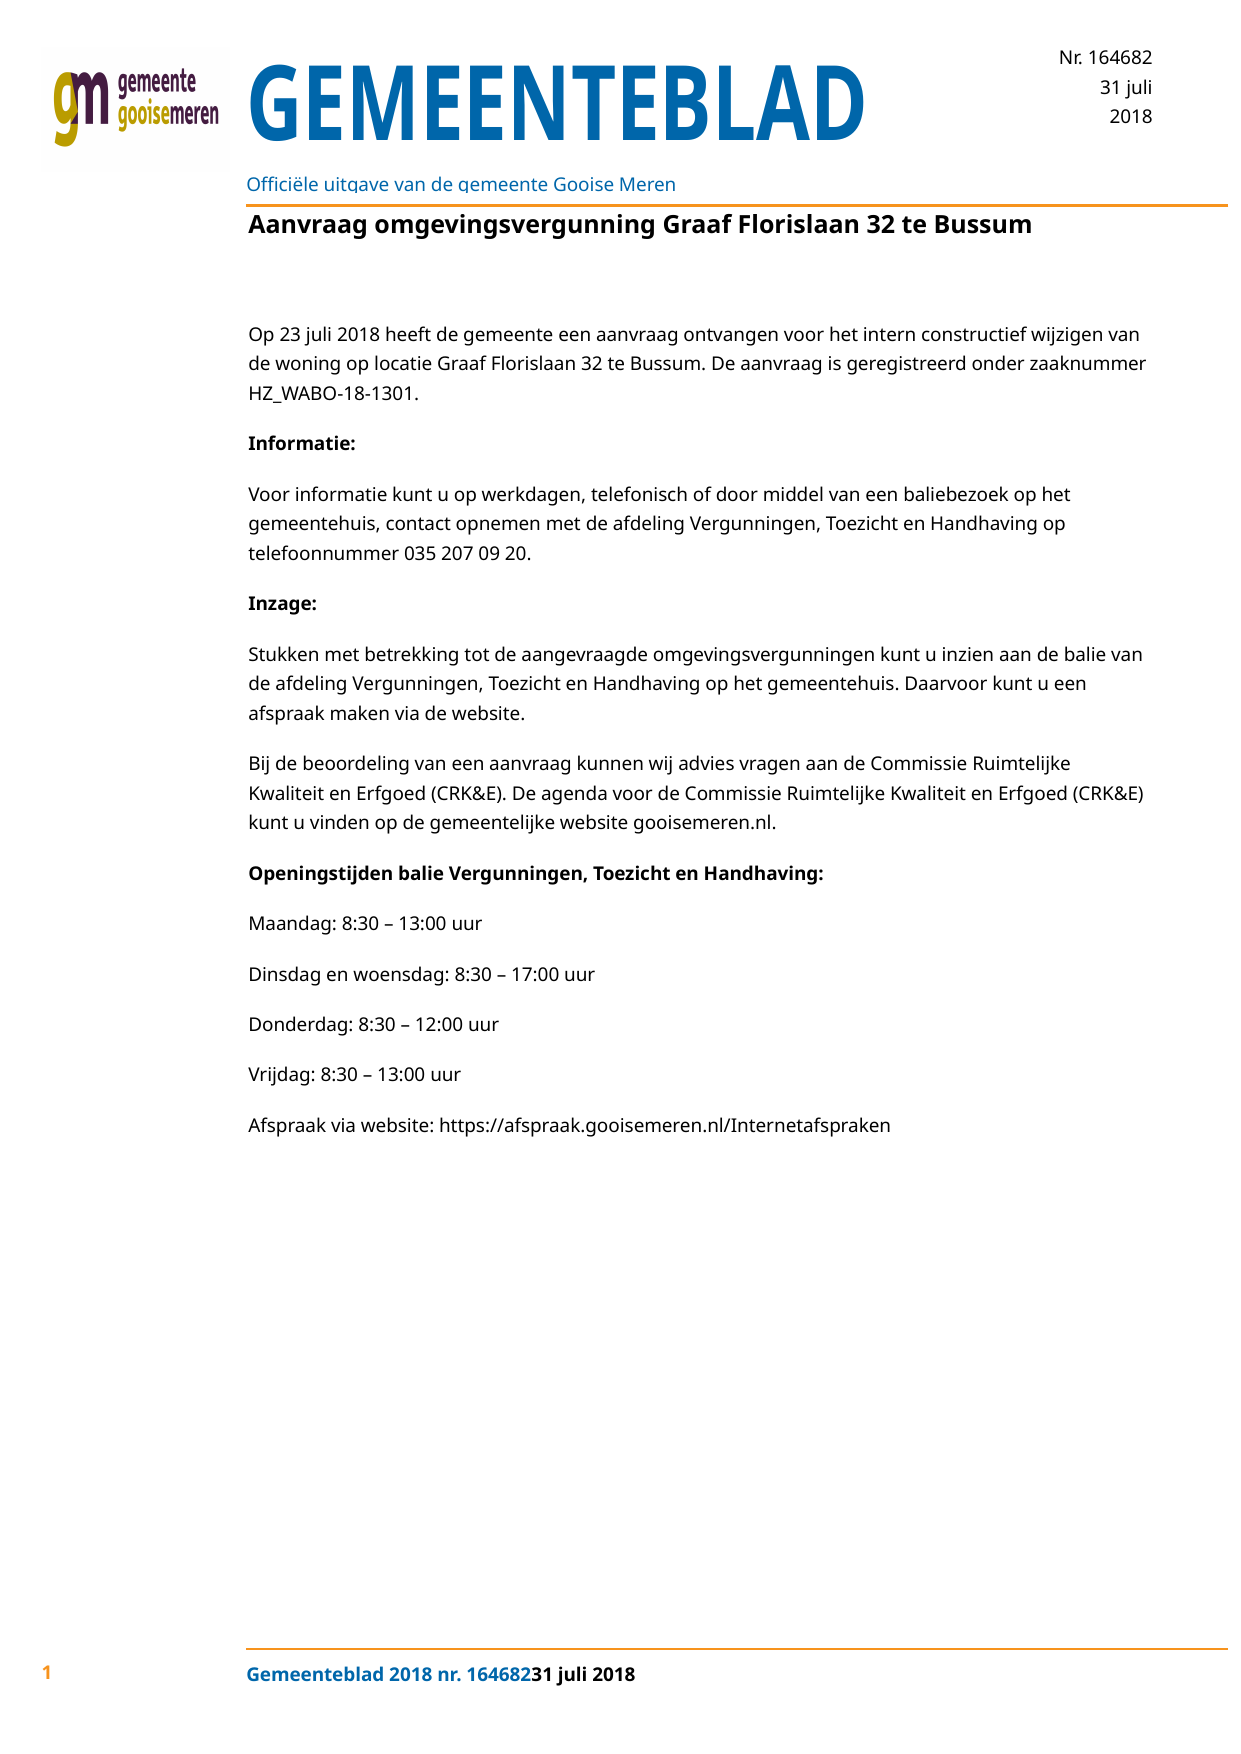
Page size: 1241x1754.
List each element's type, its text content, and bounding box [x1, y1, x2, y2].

text Inzage: [248, 590, 1152, 616]
text Voor informatie kunt u op werkdagen, telefonisch of door middel van een baliebezoek op het gemeentehuis, contact opnemen met de afdeling Vergunningen, Toezicht en Handhaving op telefoonnummer 035 207 09 20. [248, 481, 1152, 566]
text Vrijdag: 8:30 – 13:00 uur [248, 1062, 1152, 1087]
text Afspraak via website: https://afspraak.gooisemeren.nl/Internetafspraken [248, 1112, 1152, 1138]
text Maandag: 8:30 – 13:00 uur [248, 910, 1152, 936]
text Bij de beoordeling van een aanvraag kunnen wij advies vragen aan de Commissie Ruimtelijke Kwaliteit en Erfgoed (CRK&E). De agenda voor de Commissie Ruimtelijke Kwaliteit en Erfgoed (CRK&E) kunt u vinden op de gemeentelijke website gooisemeren.nl. [248, 750, 1152, 835]
text Op 23 juli 2018 heeft de gemeente een aanvraag ontvangen voor het intern constructief wijzigen van de woning op locatie Graaf Florislaan 32 te Bussum. De aanvraag is geregistreerd onder zaaknummer HZ_WABO-18-1301. [248, 321, 1152, 406]
text Donderdag: 8:30 – 12:00 uur [248, 1011, 1152, 1037]
text Informatie: [248, 430, 1152, 456]
picture [41, 47, 231, 172]
text Openingstijden balie Vergunningen, Toezicht en Handhaving: [248, 860, 1152, 886]
text Aanvraag omgevingsvergunning Graaf Florislaan 32 te Bussum [248, 207, 1152, 241]
text Stukken met betrekking tot de aangevraagde omgevingsvergunningen kunt u inzien aan de balie van de afdeling Vergunningen, Toezicht en Handhaving op het gemeentehuis. Daarvoor kunt u een afspraak maken via de website. [248, 641, 1152, 726]
text Dinsdag en woensdag: 8:30 – 17:00 uur [248, 961, 1152, 986]
